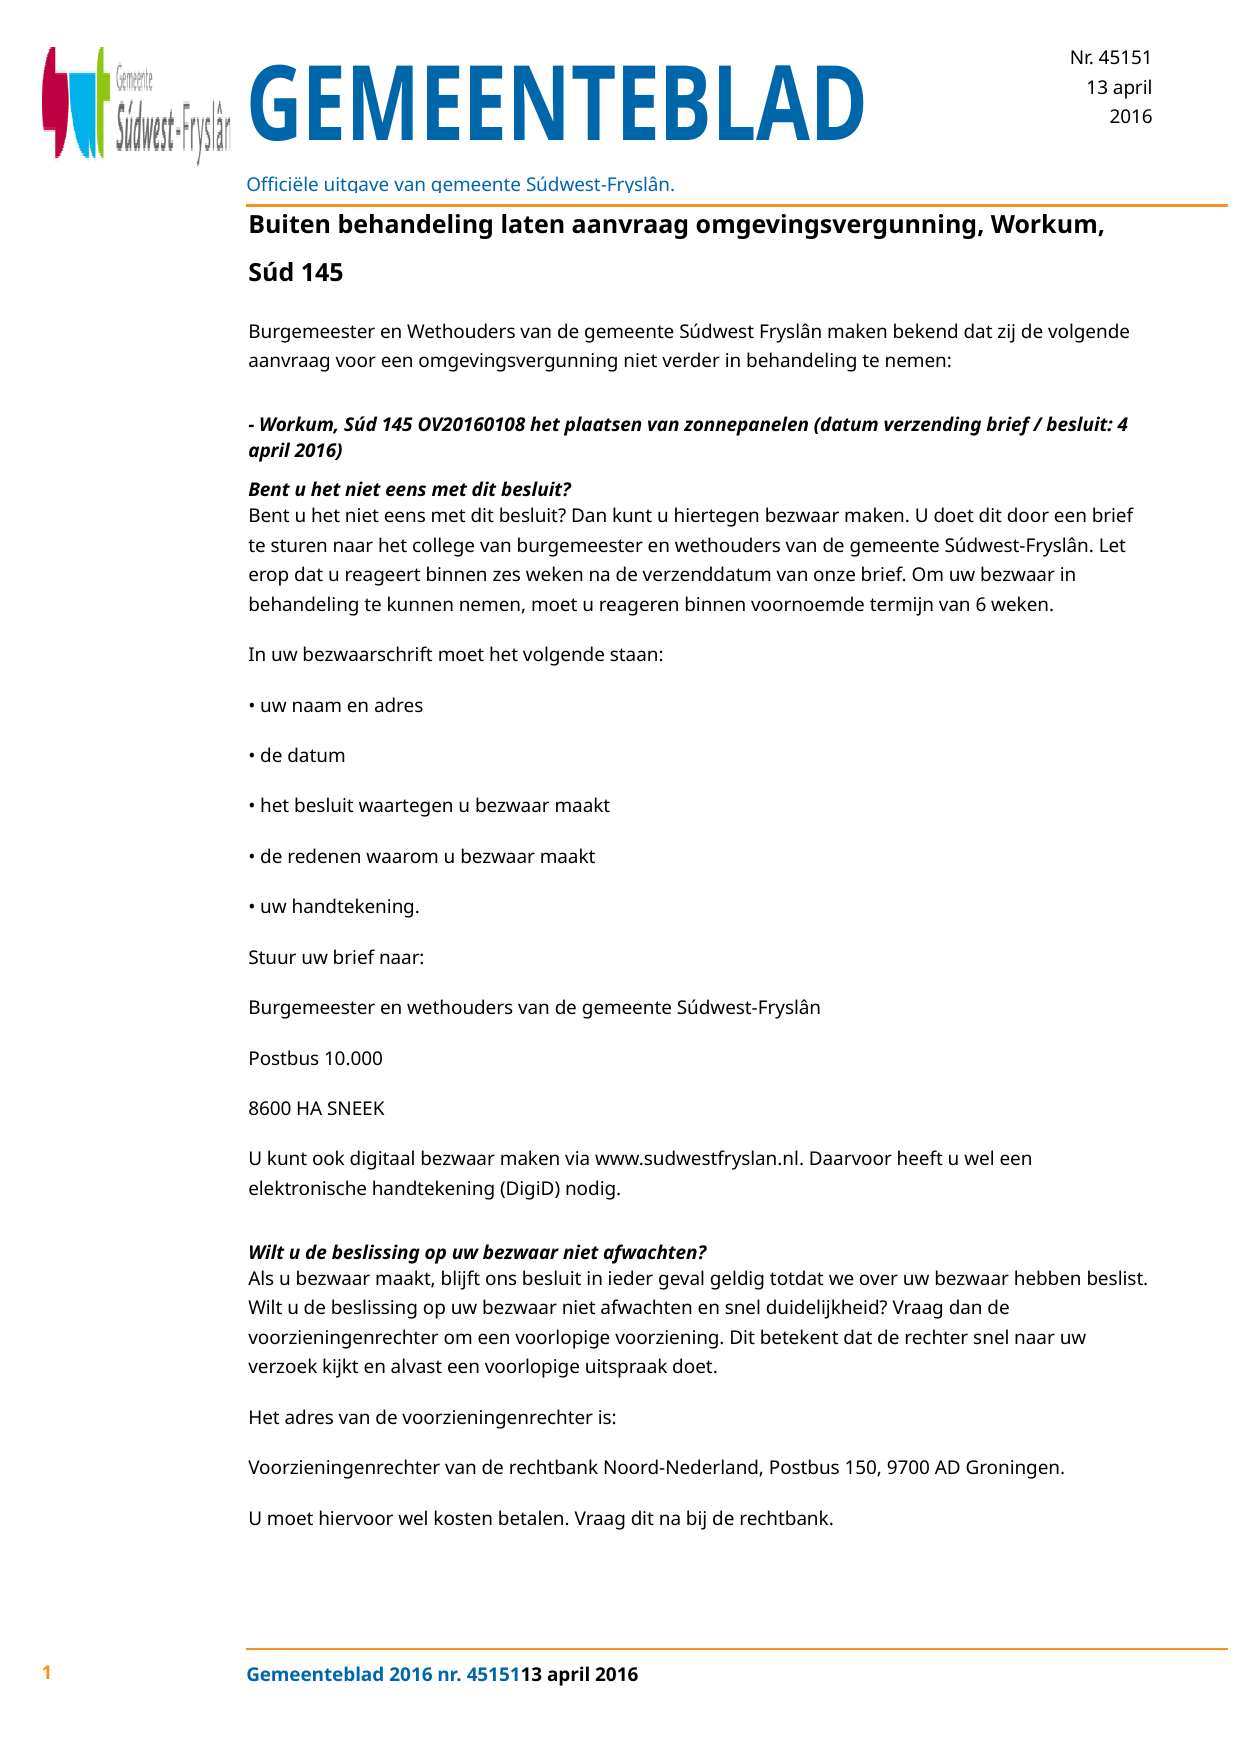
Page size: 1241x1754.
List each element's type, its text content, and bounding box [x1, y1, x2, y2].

text Buiten behandeling laten aanvraag omgevingsvergunning, Workum, Súd 145 [248, 207, 1152, 288]
text Bent u het niet eens met dit besluit? [248, 476, 1152, 502]
text • uw handtekening. [248, 893, 1152, 919]
text 8600 HA SNEEK [248, 1095, 1152, 1121]
text • het besluit waartegen u bezwaar maakt [248, 793, 1152, 818]
text U moet hiervoor wel kosten betalen. Vraag dit na bij de rechtbank. [248, 1505, 1152, 1531]
text Als u bezwaar maakt, blijft ons besluit in ieder geval geldig totdat we over uw bezwaar hebben beslist. Wilt u de beslissing op uw bezwaar niet afwachten en snel duidelijkheid? Vraag dan de voorzieningenrechter om een voorlopige voorziening. Dit betekent dat de rechter snel naar uw verzoek kijkt en alvast een voorlopige uitspraak doet. [248, 1265, 1152, 1379]
text • de datum [248, 742, 1152, 768]
text - Workum, Súd 145 OV20160108 het plaatsen van zonnepanelen (datum verzending brief / besluit: 4 april 2016) [248, 411, 1152, 463]
text U kunt ook digitaal bezwaar maken via www.sudwestfryslan.nl. Daarvoor heeft u wel een elektronische handtekening (DigiD) nodig. [248, 1146, 1152, 1201]
text Wilt u de beslissing op uw bezwaar niet afwachten? [248, 1239, 1152, 1265]
text Stuur uw brief naar: [248, 944, 1152, 969]
picture [41, 47, 231, 172]
text Het adres van de voorzieningenrechter is: [248, 1404, 1152, 1430]
text • de redenen waarom u bezwaar maakt [248, 843, 1152, 869]
text Burgemeester en wethouders van de gemeente Súdwest-Fryslân [248, 994, 1152, 1020]
text In uw bezwaarschrift moet het volgende staan: [248, 641, 1152, 667]
text Postbus 10.000 [248, 1045, 1152, 1070]
text Voorzieningenrechter van de rechtbank Noord-Nederland, Postbus 150, 9700 AD Groningen. [248, 1454, 1152, 1480]
text Burgemeester en Wethouders van de gemeente Súdwest Fryslân maken bekend dat zij de volgende aanvraag voor een omgevingsvergunning niet verder in behandeling te nemen: [248, 318, 1152, 373]
text • uw naam en adres [248, 692, 1152, 717]
text Bent u het niet eens met dit besluit? Dan kunt u hiertegen bezwaar maken. U doet dit door een brief te sturen naar het college van burgemeester en wethouders van de gemeente Súdwest-Fryslân. Let erop dat u reageert binnen zes weken na de verzenddatum van onze brief. Om uw bezwaar in behandeling te kunnen nemen, moet u reageren binnen voornoemde termijn van 6 weken. [248, 502, 1152, 617]
